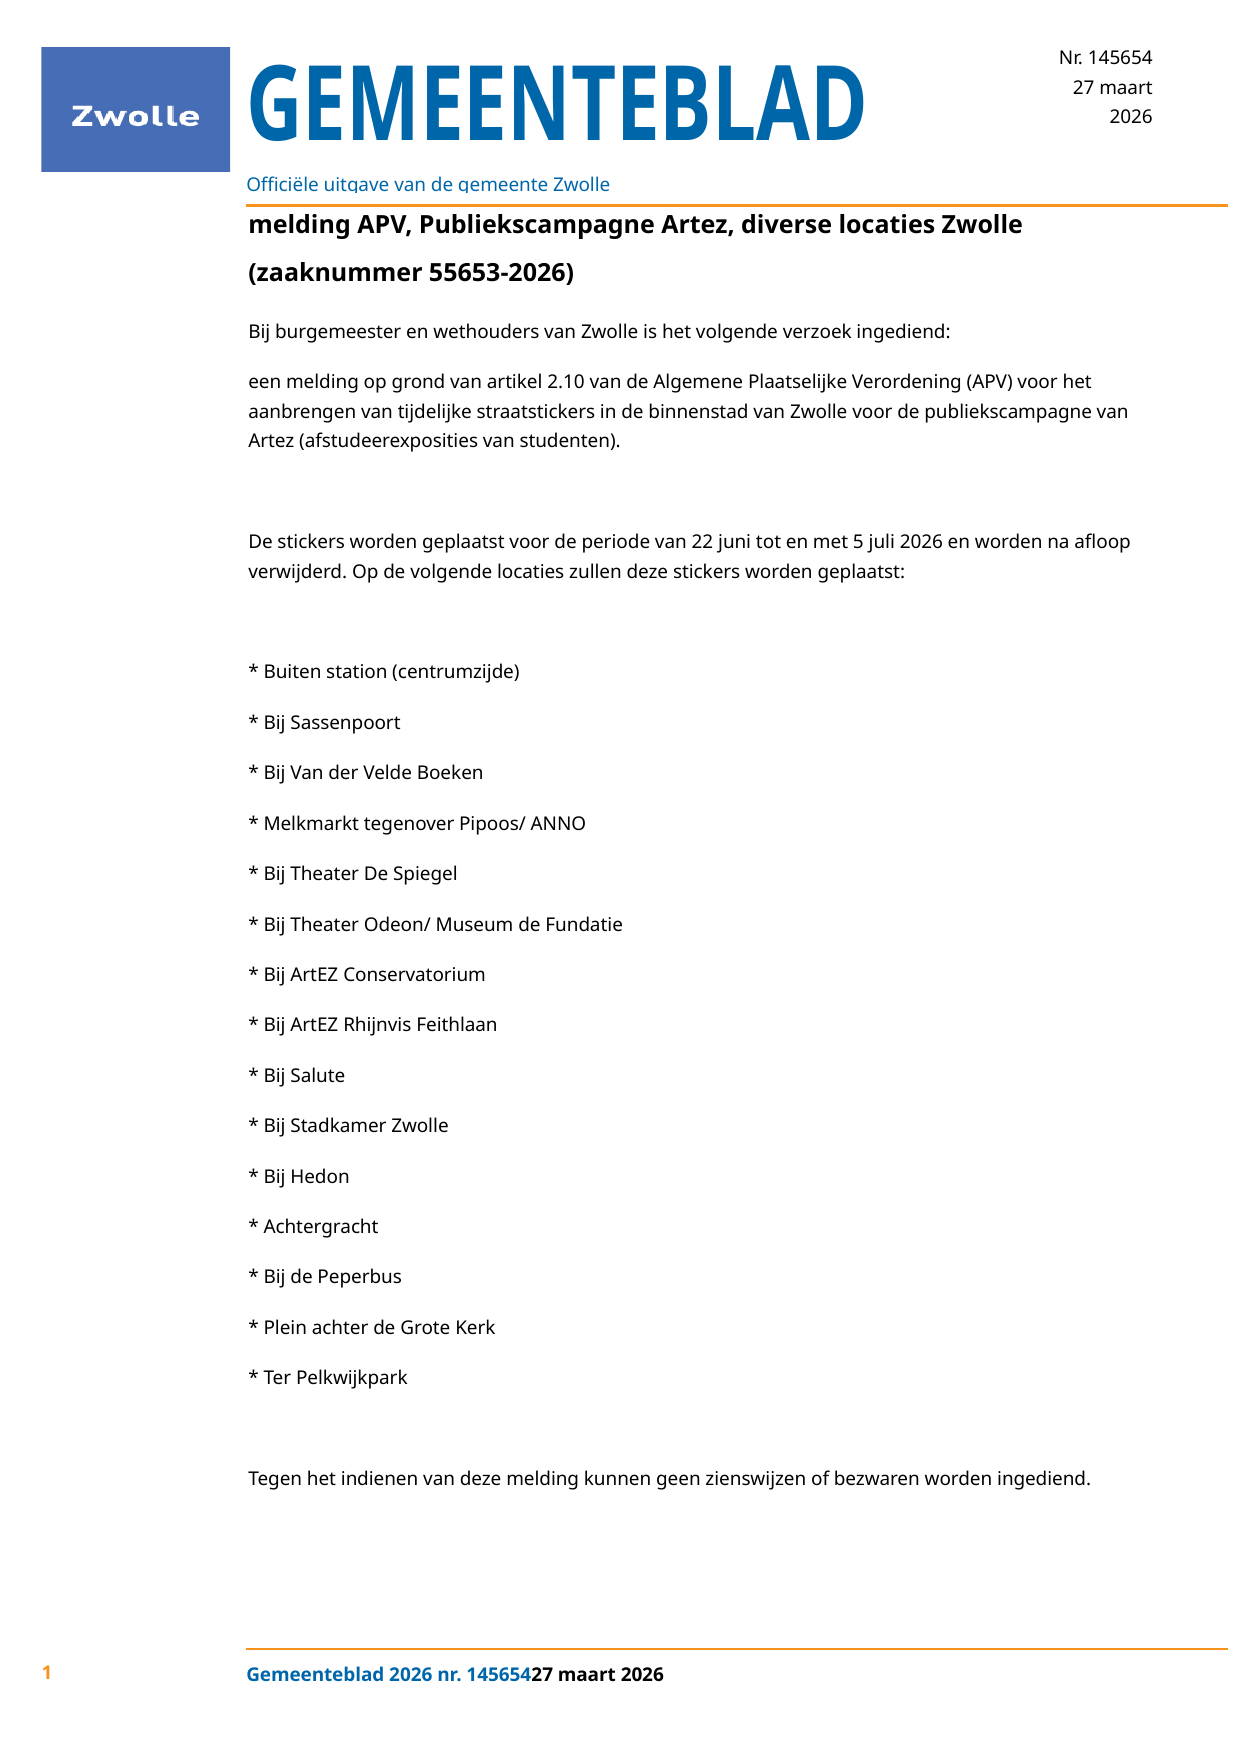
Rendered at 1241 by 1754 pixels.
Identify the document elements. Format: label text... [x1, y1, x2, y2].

text een melding op grond van artikel 2.10 van de Algemene Plaatselijke Verordening (APV) voor het aanbrengen van tijdelijke straatstickers in de binnenstad van Zwolle voor de publiekscampagne van Artez (afstudeerexposities van studenten). [248, 368, 1152, 453]
text Bij burgemeester en wethouders van Zwolle is het volgende verzoek ingediend: [248, 318, 1152, 344]
text Tegen het indienen van deze melding kunnen geen zienswijzen of bezwaren worden ingediend. [248, 1465, 1152, 1491]
picture [41, 47, 231, 172]
text * Ter Pelkwijkpark [248, 1364, 1152, 1390]
text * Bij Hedon [248, 1163, 1152, 1189]
text De stickers worden geplaatst voor de periode van 22 juni tot en met 5 juli 2026 en worden na afloop verwijderd. Op de volgende locaties zullen deze stickers worden geplaatst: [248, 528, 1152, 584]
text * Bij Sassenpoort [248, 709, 1152, 735]
text * Bij Theater Odeon/ Museum de Fundatie [248, 911, 1152, 937]
text * Plein achter de Grote Kerk [248, 1314, 1152, 1340]
text * Achtergracht [248, 1213, 1152, 1239]
text * Bij ArtEZ Rhijnvis Feithlaan [248, 1012, 1152, 1037]
text * Bij Stadkamer Zwolle [248, 1112, 1152, 1138]
text * Buiten station (centrumzijde) [248, 659, 1152, 684]
text * Bij ArtEZ Conservatorium [248, 961, 1152, 987]
text melding APV, Publiekscampagne Artez, diverse locaties Zwolle (zaaknummer 55653-2026) [248, 207, 1152, 288]
text * Bij Salute [248, 1062, 1152, 1088]
text * Bij Theater De Spiegel [248, 860, 1152, 886]
text * Bij Van der Velde Boeken [248, 759, 1152, 785]
text * Melkmarkt tegenover Pipoos/ ANNO [248, 810, 1152, 836]
text * Bij de Peperbus [248, 1264, 1152, 1289]
